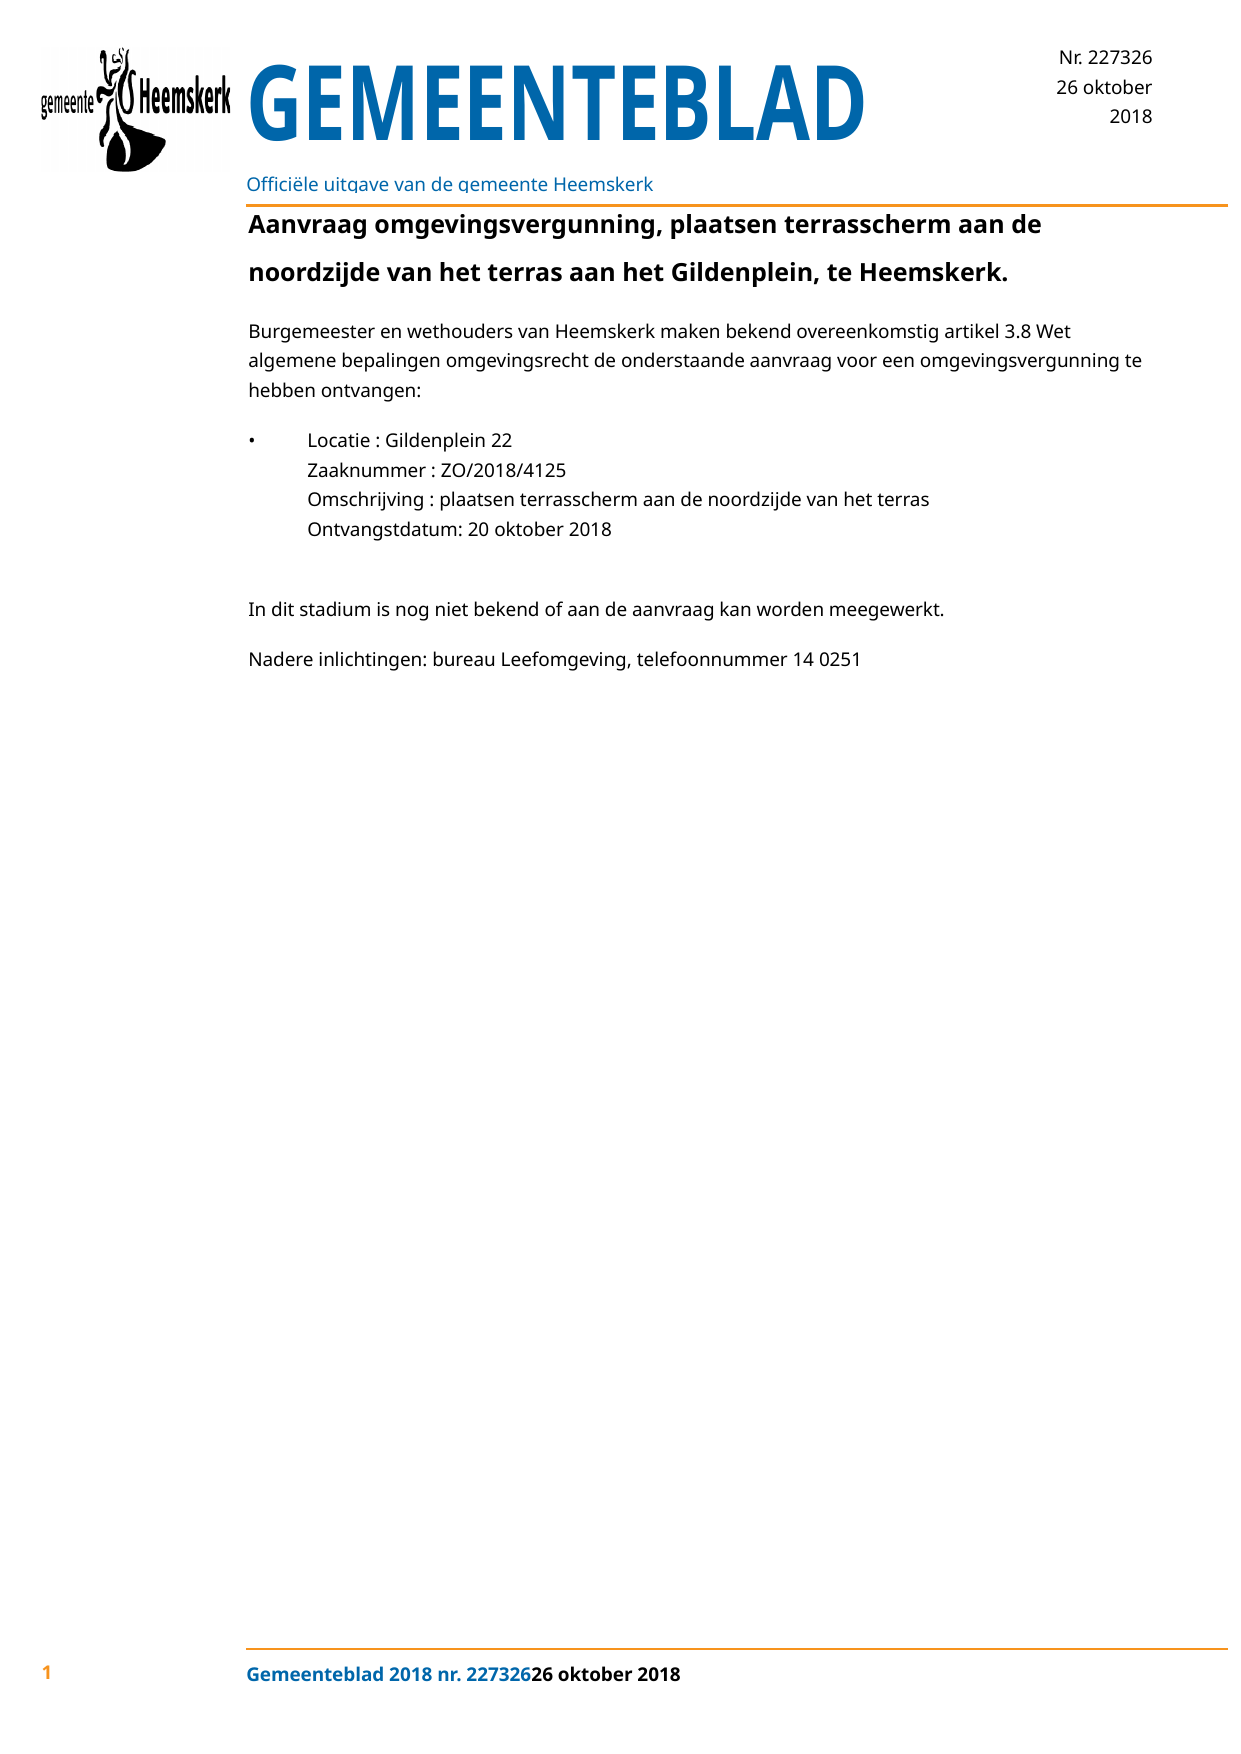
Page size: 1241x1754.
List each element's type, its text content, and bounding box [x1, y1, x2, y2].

text Nadere inlichtingen: bureau Leefomgeving, telefoonnummer 14 0251 [248, 647, 1152, 672]
list Omschrijving : plaatsen terrasscherm aan de noordzijde van het terras [248, 487, 1152, 512]
list Ontvangstdatum: 20 oktober 2018 [248, 516, 1152, 542]
list Zaaknummer : ZO/2018/4125 [248, 457, 1152, 483]
picture [41, 47, 231, 172]
list Locatie : Gildenplein 22 [248, 427, 1152, 453]
text In dit stadium is nog niet bekend of aan de aanvraag kan worden meegewerkt. [248, 596, 1152, 622]
text Burgemeester en wethouders van Heemskerk maken bekend overeenkomstig artikel 3.8 Wet algemene bepalingen omgevingsrecht de onderstaande aanvraag voor een omgevingsvergunning te hebben ontvangen: [248, 318, 1152, 403]
text Aanvraag omgevingsvergunning, plaatsen terrasscherm aan de noordzijde van het terras aan het Gildenplein, te Heemskerk. [248, 207, 1152, 288]
